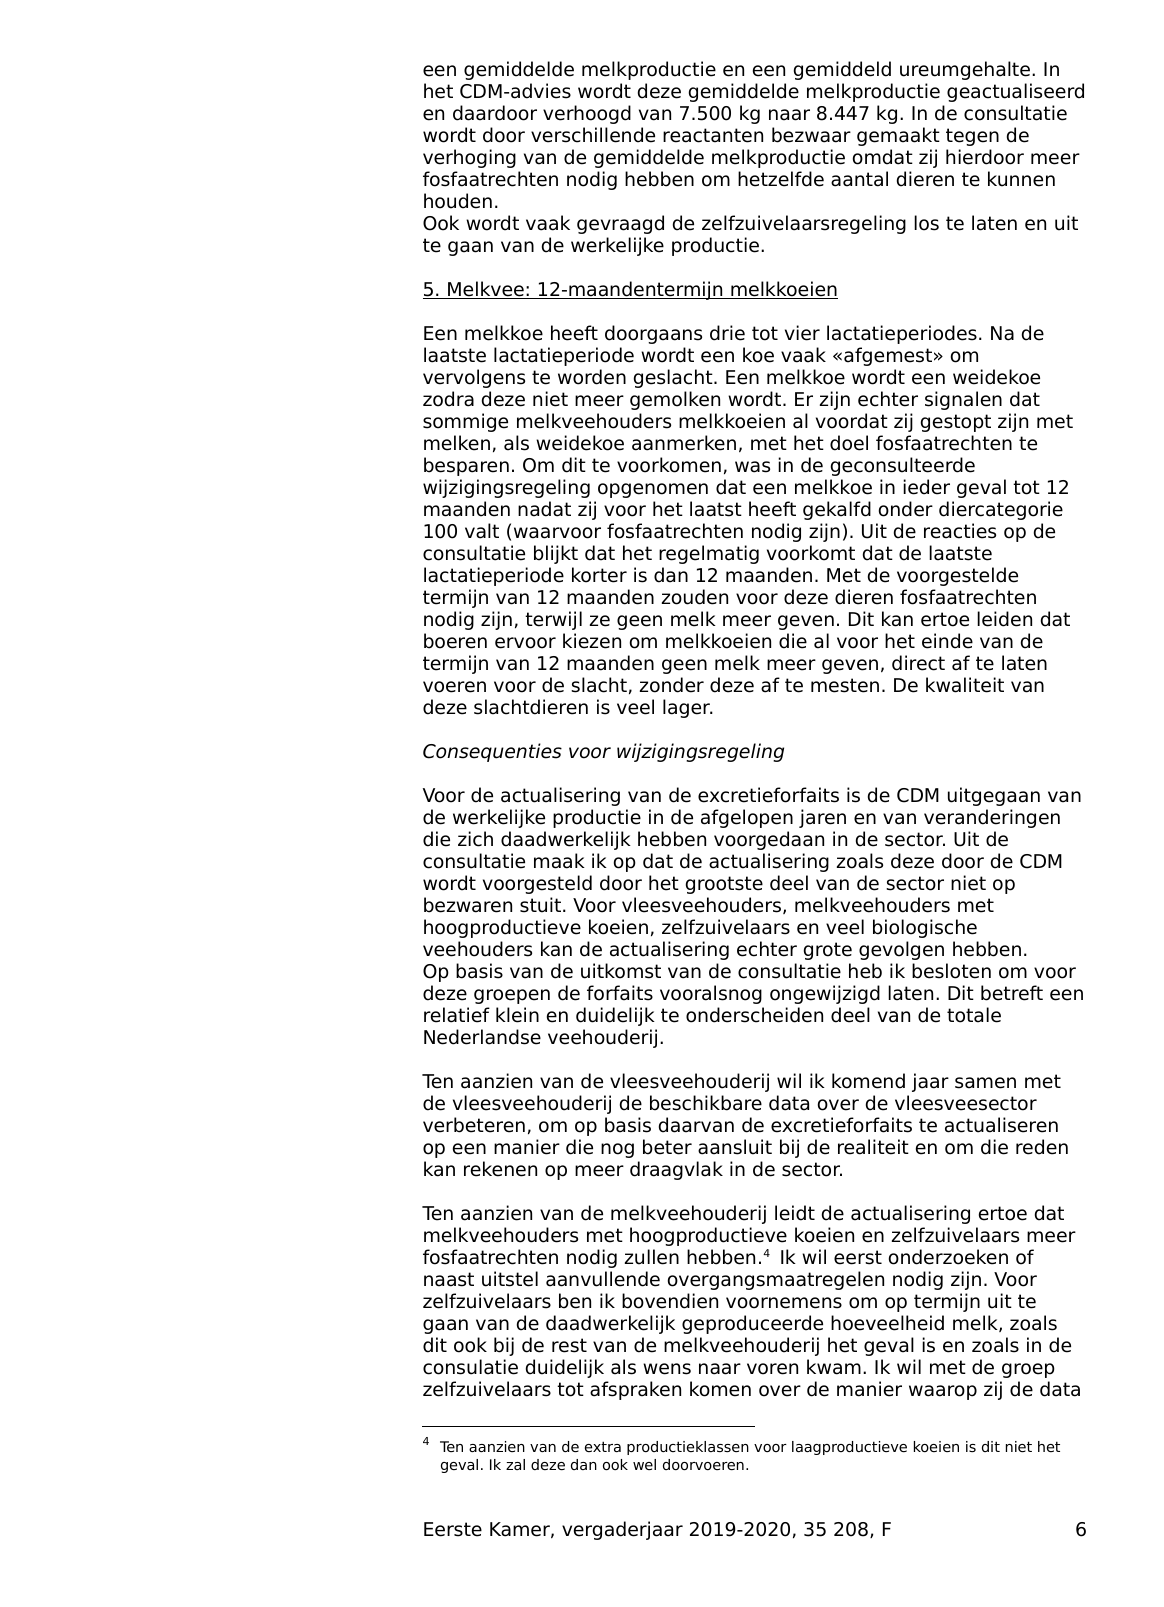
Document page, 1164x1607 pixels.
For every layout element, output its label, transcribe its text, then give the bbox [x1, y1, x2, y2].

text Een melkkoe heeft doorgaans drie tot vier lactatieperiodes. Na de laatste lactatieperiode wordt een koe vaak «afgemest» om vervolgens te worden geslacht. Een melkkoe wordt een weidekoe zodra deze niet meer gemolken wordt. Er zijn echter signalen dat sommige melkveehouders melkkoeien al voordat zij gestopt zijn met melken, als weidekoe aanmerken, met het doel fosfaatrechten te besparen. Om dit te voorkomen, was in de geconsulteerde wijzigingsregeling opgenomen dat een melkkoe in ieder geval tot 12 maanden nadat zij voor het laatst heeft gekalfd onder diercategorie 100 valt (waarvoor fosfaatrechten nodig zijn). Uit de reacties op de consultatie blijkt dat het regelmatig voorkomt dat de laatste lactatieperiode korter is dan 12 maanden. Met de voorgestelde termijn van 12 maanden zouden voor deze dieren fosfaatrechten nodig zijn, terwijl ze geen melk meer geven. Dit kan ertoe leiden dat boeren ervoor kiezen om melkkoeien die al voor het einde van de termijn van 12 maanden geen melk meer geven, direct af te laten voeren voor de slacht, zonder deze af te mesten. De kwaliteit van deze slachtdieren is veel lager. [422, 323, 1087, 719]
subtitle 5. Melkvee: 12-maandentermijn melkkoeien [422, 279, 1087, 301]
text Voor de actualisering van de excretieforfaits is de CDM uitgegaan van de werkelijke productie in de afgelopen jaren en van veranderingen die zich daadwerkelijk hebben voorgedaan in de sector. Uit de consultatie maak ik op dat de actualisering zoals deze door de CDM wordt voorgesteld door het grootste deel van de sector niet op bezwaren stuit. Voor vleesveehouders, melkveehouders met hoogproductieve koeien, zelfzuivelaars en veel biologische veehouders kan de actualisering echter grote gevolgen hebben. [422, 785, 1087, 961]
text Ten aanzien van de vleesveehouderij wil ik komend jaar samen met de vleesveehouderij de beschikbare data over de vleesveesector verbeteren, om op basis daarvan de excretieforfaits te actualiseren op een manier die nog beter aansluit bij de realiteit en om die reden kan rekenen op meer draagvlak in de sector. [422, 1071, 1087, 1181]
subtitle Consequenties voor wijzigingsregeling [422, 741, 1087, 763]
text Ook wordt vaak gevraagd de zelfzuivelaarsregeling los te laten en uit te gaan van de werkelijke productie. [422, 213, 1087, 257]
text Op basis van de uitkomst van de consultatie heb ik besloten om voor deze groepen de forfaits vooralsnog ongewijzigd laten. Dit betreft een relatief klein en duidelijk te onderscheiden deel van de totale Nederlandse veehouderij. [422, 961, 1087, 1049]
text een gemiddelde melkproductie en een gemiddeld ureumgehalte. In het CDM-advies wordt deze gemiddelde melkproductie geactualiseerd en daardoor verhoogd van 7.500 kg naar 8.447 kg. In de consultatie wordt door verschillende reactanten bezwaar gemaakt tegen de verhoging van de gemiddelde melkproductie omdat zij hierdoor meer fosfaatrechten nodig hebben om hetzelfde aantal dieren te kunnen houden. [422, 59, 1087, 213]
text Ten aanzien van de extra productieklassen voor laagproductieve koeien is dit niet het geval. Ik zal deze dan ook wel doorvoeren. [422, 1435, 1087, 1474]
text Ten aanzien van de melkveehouderij leidt de actualisering ertoe dat melkveehouders met hoogproductieve koeien en zelfzuivelaars meer fosfaatrechten nodig zullen hebben. Ik wil eerst onderzoeken of naast uitstel aanvullende overgangsmaatregelen nodig zijn. Voor zelfzuivelaars ben ik bovendien voornemens om op termijn uit te gaan van de daadwerkelijk geproduceerde hoeveelheid melk, zoals dit ook bij de rest van de melkveehouderij het geval is en zoals in de consulatie duidelijk als wens naar voren kwam. Ik wil met de groep zelfzuivelaars tot afspraken komen over de manier waarop zij de data [422, 1203, 1087, 1401]
